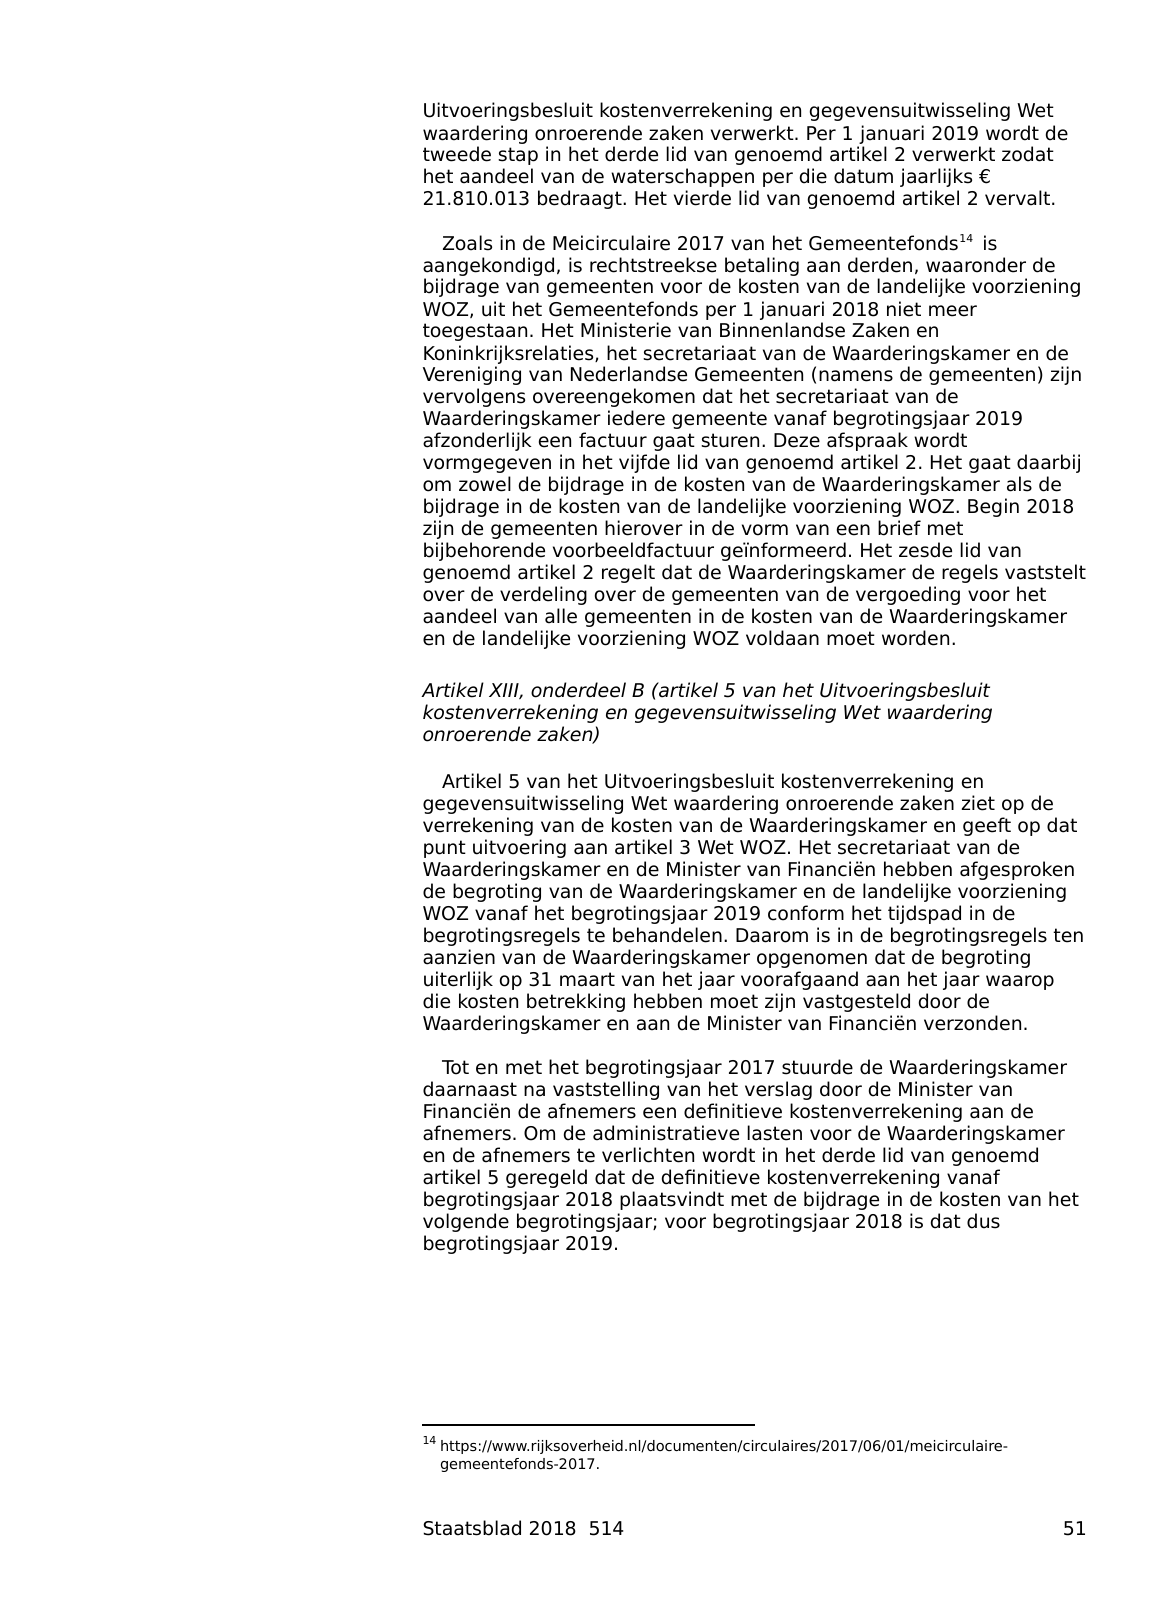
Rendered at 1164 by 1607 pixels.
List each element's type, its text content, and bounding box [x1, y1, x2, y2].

text Uitvoeringsbesluit kostenverrekening en gegevensuitwisseling Wet waardering onroerende zaken verwerkt. Per 1 januari 2019 wordt de tweede stap in het derde lid van genoemd artikel 2 verwerkt zodat het aandeel van de waterschappen per die datum jaarlijks € 21.810.013 bedraagt. Het vierde lid van genoemd artikel 2 vervalt. [422, 100, 1087, 210]
text Tot en met het begrotingsjaar 2017 stuurde de Waarderingskamer daarnaast na vaststelling van het verslag door de Minister van Financiën de afnemers een definitieve kostenverrekening aan de afnemers. Om de administratieve lasten voor de Waarderingskamer en de afnemers te verlichten wordt in het derde lid van genoemd artikel 5 geregeld dat de definitieve kostenverrekening vanaf begrotingsjaar 2018 plaatsvindt met de bijdrage in de kosten van het volgende begrotingsjaar; voor begrotingsjaar 2018 is dat dus begrotingsjaar 2019. [422, 1057, 1087, 1255]
text Artikel 5 van het Uitvoeringsbesluit kostenverrekening en gegevensuitwisseling Wet waardering onroerende zaken ziet op de verrekening van de kosten van de Waarderingskamer en geeft op dat punt uitvoering aan artikel 3 Wet WOZ. Het secretariaat van de Waarderingskamer en de Minister van Financiën hebben afgesproken de begroting van de Waarderingskamer en de landelijke voorziening WOZ vanaf het begrotingsjaar 2019 conform het tijdspad in de begrotingsregels te behandelen. Daarom is in de begrotingsregels ten aanzien van de Waarderingskamer opgenomen dat de begroting uiterlijk op 31 maart van het jaar voorafgaand aan het jaar waarop die kosten betrekking hebben moet zijn vastgesteld door de Waarderingskamer en aan de Minister van Financiën verzonden. [422, 771, 1087, 1035]
text Zoals in de Meicirculaire 2017 van het Gemeentefonds is aangekondigd, is rechtstreekse betaling aan derden, waaronder de bijdrage van gemeenten voor de kosten van de landelijke voorziening WOZ, uit het Gemeentefonds per 1 januari 2018 niet meer toegestaan. Het Ministerie van Binnenlandse Zaken en Koninkrijksrelaties, het secretariaat van de Waarderingskamer en de Vereniging van Nederlandse Gemeenten (namens de gemeenten) zijn vervolgens overeengekomen dat het secretariaat van de Waarderingskamer iedere gemeente vanaf begrotingsjaar 2019 afzonderlijk een factuur gaat sturen. Deze afspraak wordt vormgegeven in het vijfde lid van genoemd artikel 2. Het gaat daarbij om zowel de bijdrage in de kosten van de Waarderingskamer als de bijdrage in de kosten van de landelijke voorziening WOZ. Begin 2018 zijn de gemeenten hierover in de vorm van een brief met bijbehorende voorbeeldfactuur geïnformeerd. Het zesde lid van genoemd artikel 2 regelt dat de Waarderingskamer de regels vaststelt over de verdeling over de gemeenten van de vergoeding voor het aandeel van alle gemeenten in de kosten van de Waarderingskamer en de landelijke voorziening WOZ voldaan moet worden. [422, 232, 1087, 650]
subtitle Artikel XIII, onderdeel B (artikel 5 van het Uitvoeringsbesluit kostenverrekening en gegevensuitwisseling Wet waardering onroerende zaken) [422, 680, 1087, 746]
text https://www.rijksoverheid.nl/documenten/circulaires/2017/06/01/meicirculaire-gemeentefonds-2017. [422, 1434, 1087, 1473]
